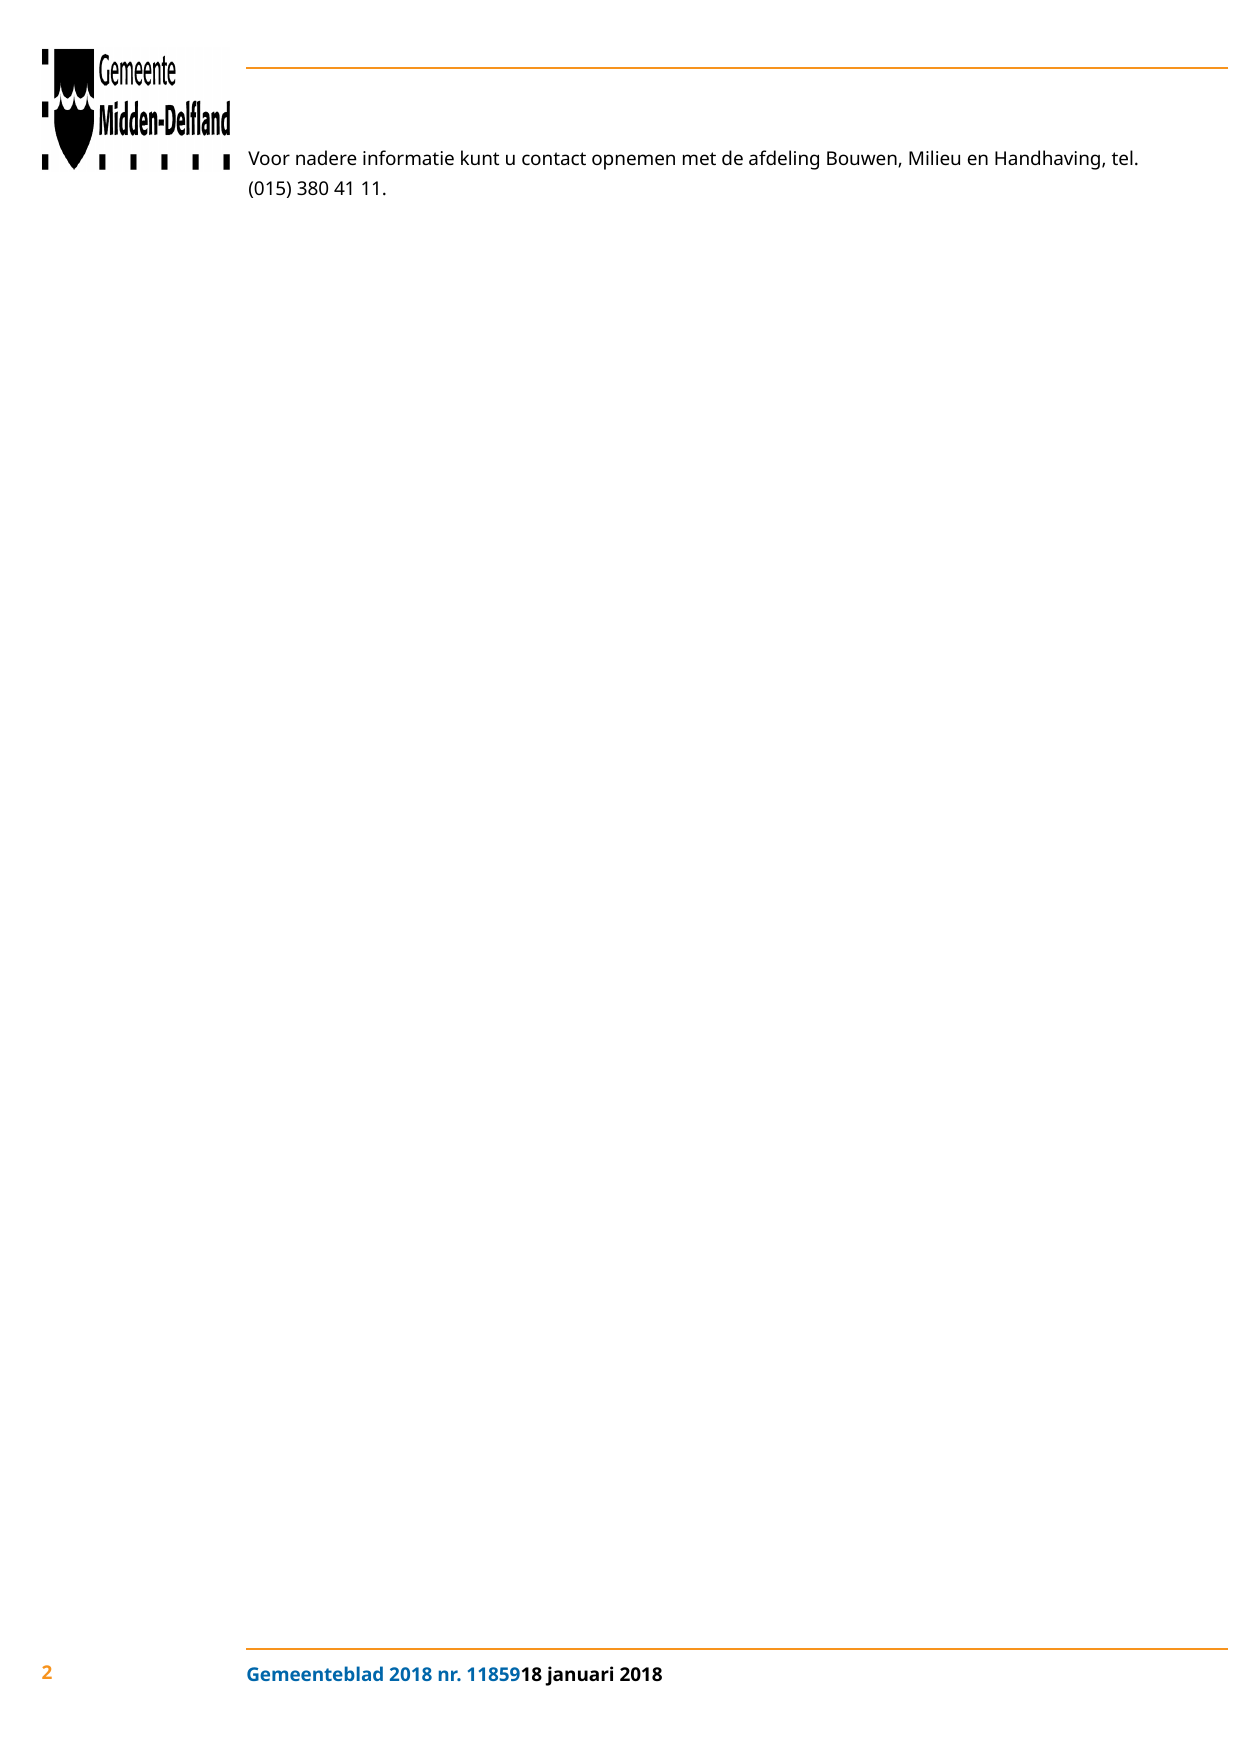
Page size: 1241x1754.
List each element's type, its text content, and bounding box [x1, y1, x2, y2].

text Voor nadere informatie kunt u contact opnemen met de afdeling Bouwen, Milieu en Handhaving, tel. (015) 380 41 11. [248, 145, 1152, 201]
picture [41, 47, 231, 172]
